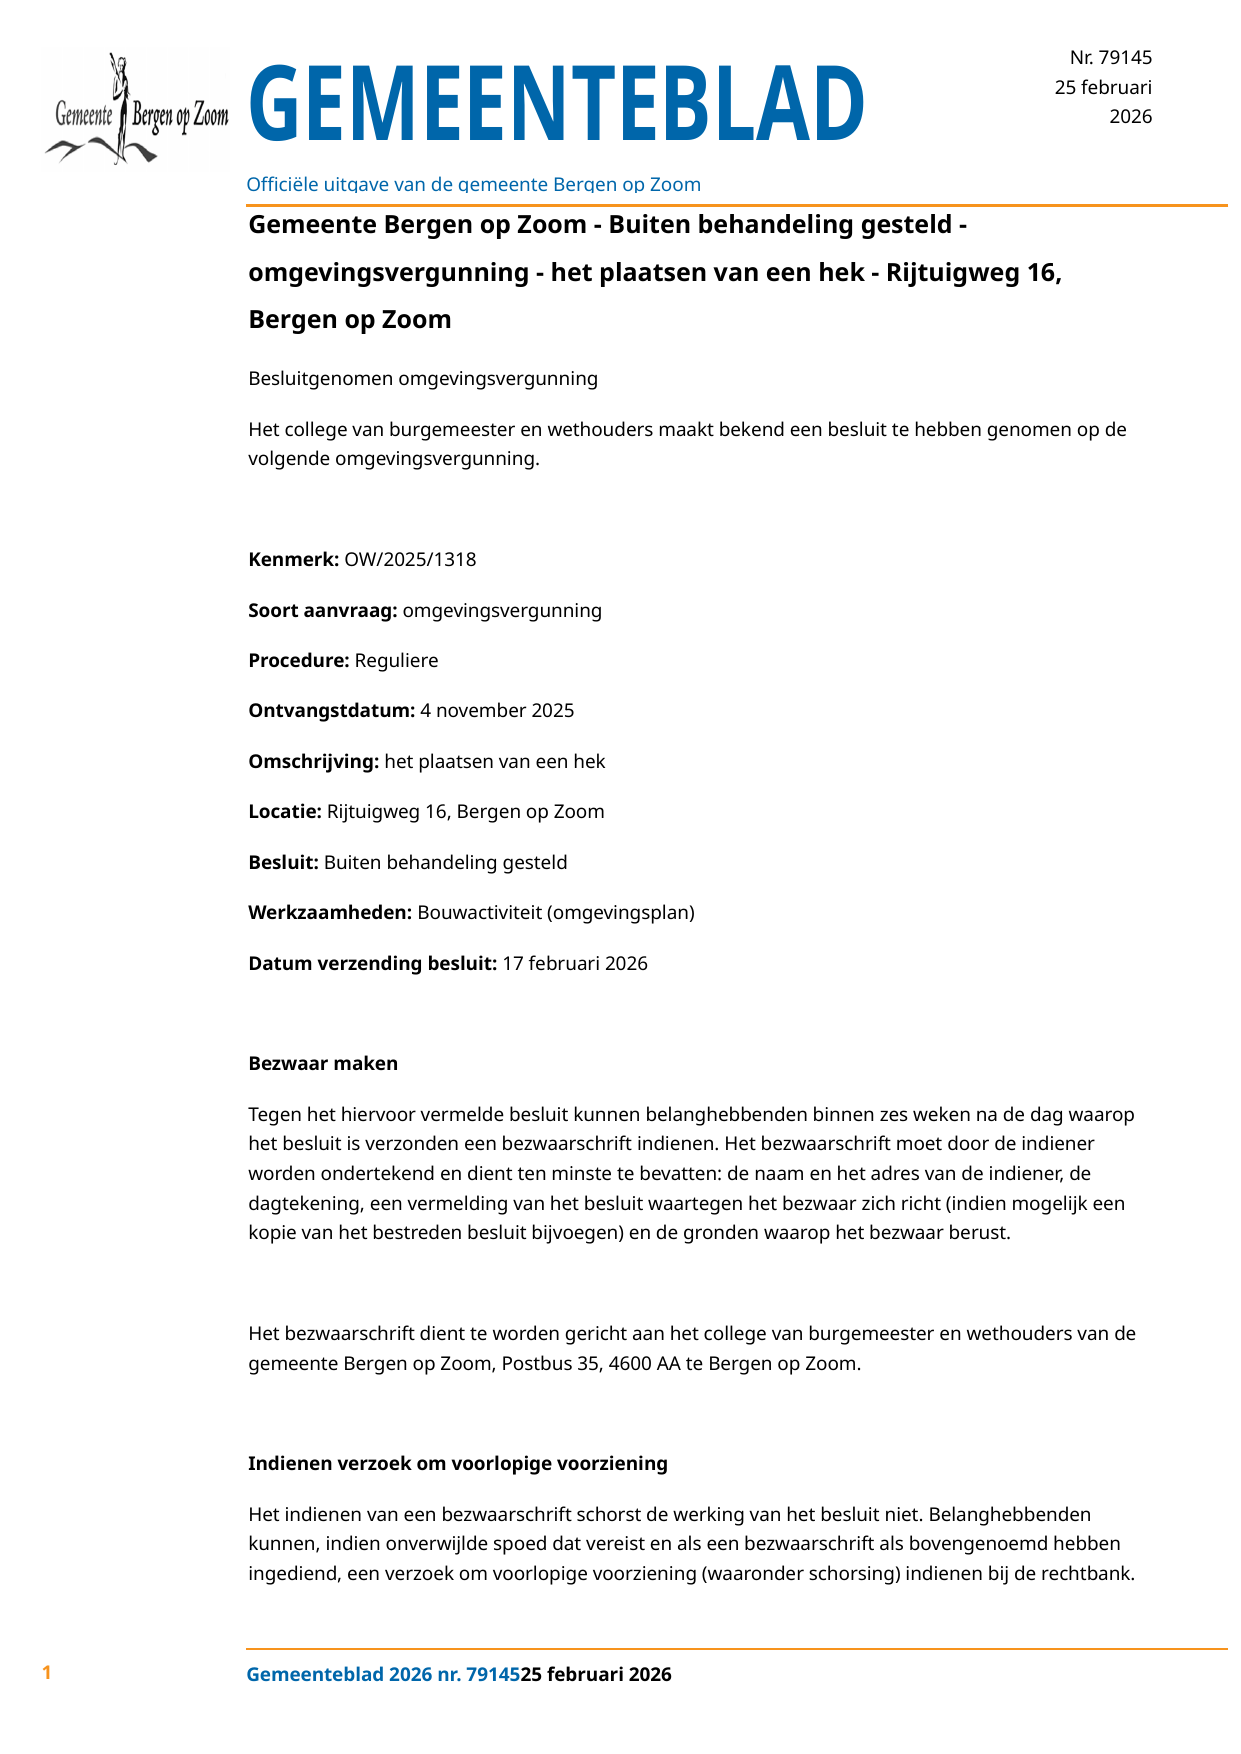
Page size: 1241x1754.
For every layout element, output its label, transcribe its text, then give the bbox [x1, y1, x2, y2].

text Gemeente Bergen op Zoom - Buiten behandeling gesteld - omgevingsvergunning - het plaatsen van een hek - Rijtuigweg 16, Bergen op Zoom [248, 207, 1152, 336]
text Bezwaar maken [248, 1051, 1152, 1076]
text Werkzaamheden: Bouwactiviteit (omgevingsplan) [248, 899, 1152, 925]
text Procedure: Reguliere [248, 647, 1152, 673]
text Het college van burgemeester en wethouders maakt bekend een besluit te hebben genomen op de volgende omgevingsvergunning. [248, 416, 1152, 471]
text Besluit: Buiten behandeling gesteld [248, 849, 1152, 874]
text Het bezwaarschrift dient te worden gericht aan het college van burgemeester en wethouders van de gemeente Bergen op Zoom, Postbus 35, 4600 AA te Bergen op Zoom. [248, 1320, 1152, 1375]
text Kenmerk: OW/2025/1318 [248, 546, 1152, 572]
text Het indienen van een bezwaarschrift schorst de werking van het besluit niet. Belanghebbenden kunnen, indien onverwijlde spoed dat vereist en als een bezwaarschrift als bovengenoemd hebben ingediend, een verzoek om voorlopige voorziening (waaronder schorsing) indienen bij de rechtbank. [248, 1501, 1152, 1586]
text Soort aanvraag: omgevingsvergunning [248, 597, 1152, 622]
text Datum verzending besluit: 17 februari 2026 [248, 950, 1152, 975]
picture [41, 47, 231, 172]
text Besluitgenomen omgevingsvergunning [248, 366, 1152, 391]
text Tegen het hiervoor vermelde besluit kunnen belanghebbenden binnen zes weken na de dag waarop het besluit is verzonden een bezwaarschrift indienen. Het bezwaarschrift moet door de indiener worden ondertekend en dient ten minste te bevatten: de naam en het adres van de indiener, de dagtekening, een vermelding van het besluit waartegen het bezwaar zich richt (indien mogelijk een kopie van het bestreden besluit bijvoegen) en de gronden waarop het bezwaar berust. [248, 1101, 1152, 1245]
text Indienen verzoek om voorlopige voorziening [248, 1451, 1152, 1476]
text Omschrijving: het plaatsen van een hek [248, 748, 1152, 774]
text Locatie: Rijtuigweg 16, Bergen op Zoom [248, 798, 1152, 824]
text Ontvangstdatum: 4 november 2025 [248, 698, 1152, 723]
